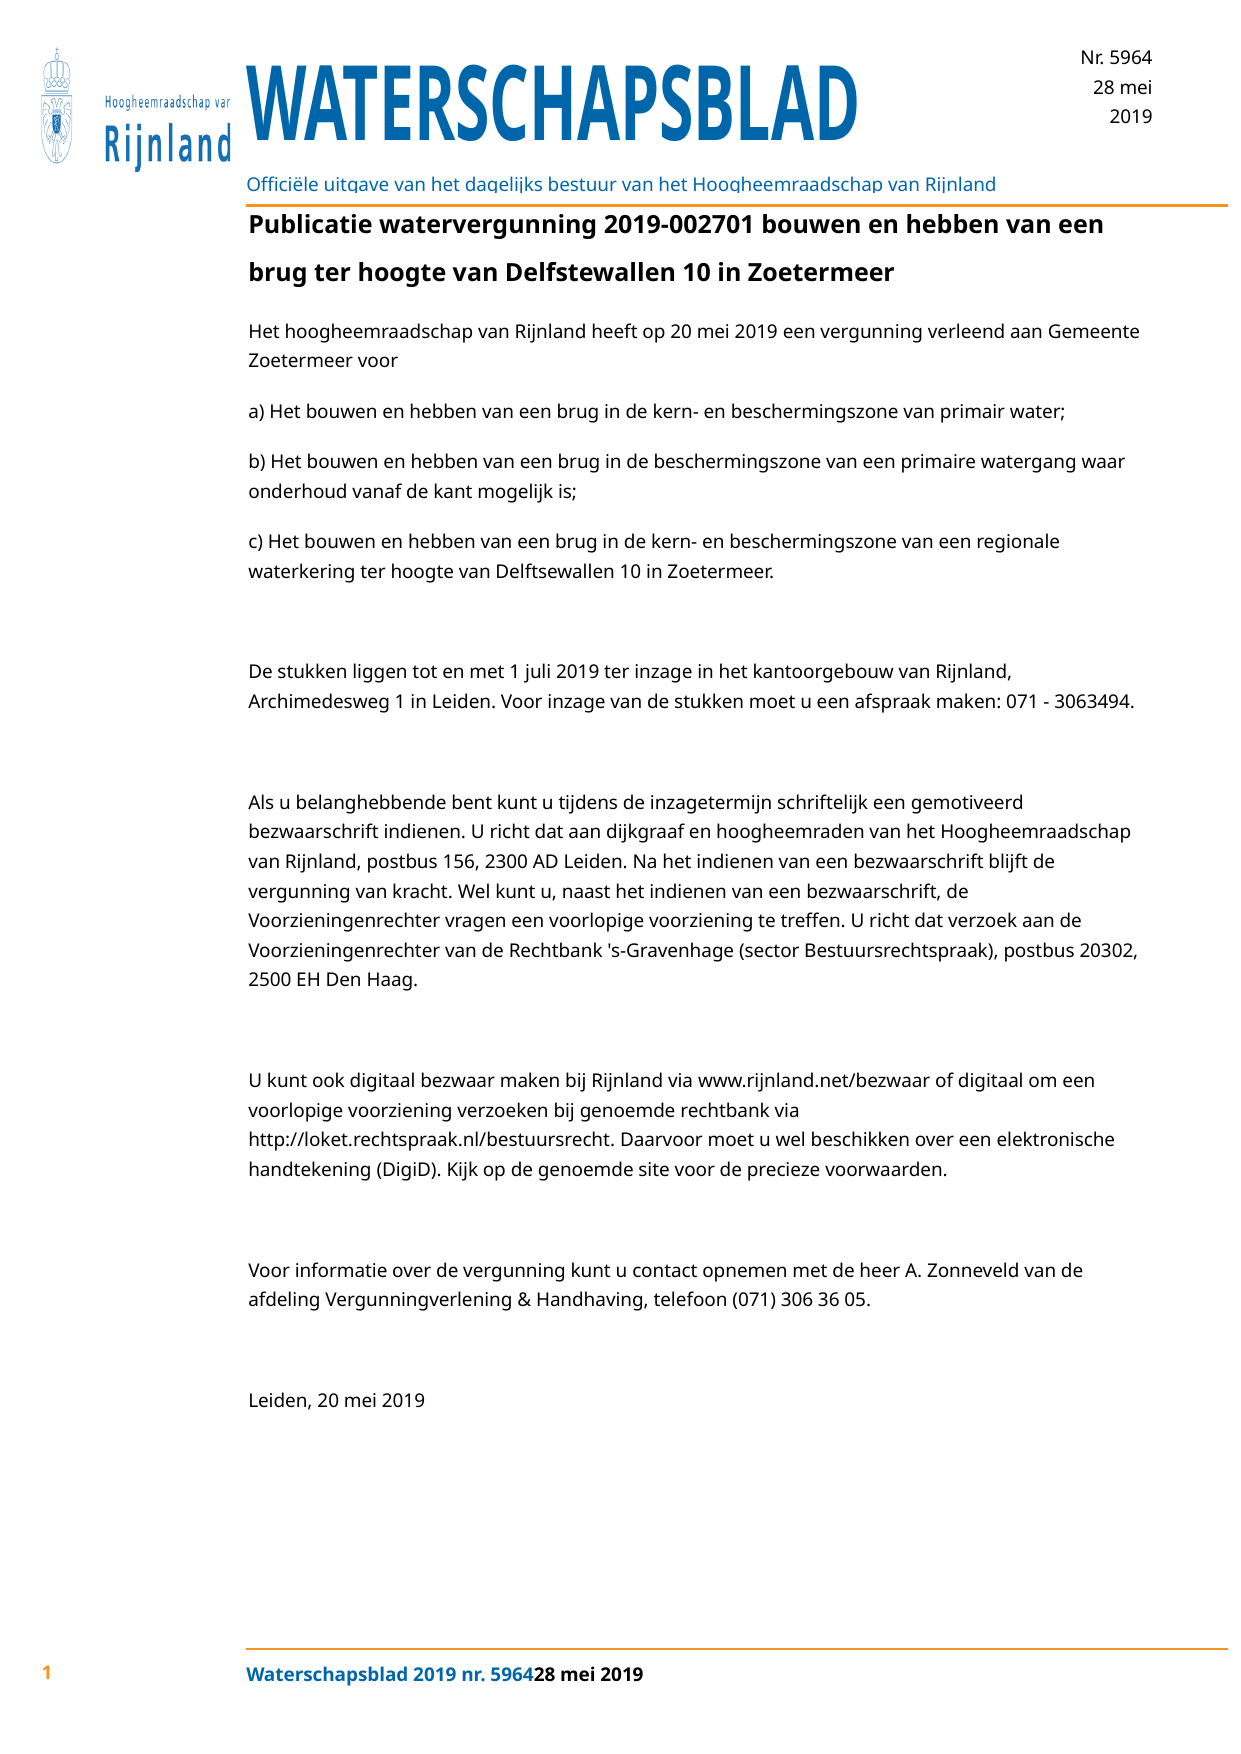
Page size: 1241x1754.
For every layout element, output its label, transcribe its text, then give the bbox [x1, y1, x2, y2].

text Het hoogheemraadschap van Rijnland heeft op 20 mei 2019 een vergunning verleend aan Gemeente Zoetermeer voor [248, 318, 1152, 373]
text De stukken liggen tot en met 1 juli 2019 ter inzage in het kantoorgebouw van Rijnland, Archimedesweg 1 in Leiden. Voor inzage van de stukken moet u een afspraak maken: 071 - 3063494. [248, 659, 1152, 714]
text b) Het bouwen en hebben van een brug in de beschermingszone van een primaire watergang waar onderhoud vanaf de kant mogelijk is; [248, 448, 1152, 504]
text c) Het bouwen en hebben van een brug in de kern- en beschermingszone van een regionale waterkering ter hoogte van Delftsewallen 10 in Zoetermeer. [248, 528, 1152, 584]
picture [41, 47, 231, 172]
text Voor informatie over de vergunning kunt u contact opnemen met de heer A. Zonneveld van de afdeling Vergunningverlening & Handhaving, telefoon (071) 306 36 05. [248, 1257, 1152, 1312]
text Publicatie watervergunning 2019-002701 bouwen en hebben van een brug ter hoogte van Delfstewallen 10 in Zoetermeer [248, 207, 1152, 288]
text Leiden, 20 mei 2019 [248, 1387, 1152, 1413]
text a) Het bouwen en hebben van een brug in de kern- en beschermingszone van primair water; [248, 398, 1152, 424]
text U kunt ook digitaal bezwaar maken bij Rijnland via www.rijnland.net/bezwaar of digitaal om een voorlopige voorziening verzoeken bij genoemde rechtbank via http://loket.rechtspraak.nl/bestuursrecht. Daarvoor moet u wel beschikken over een elektronische handtekening (DigiD). Kijk op de genoemde site voor de precieze voorwaarden. [248, 1067, 1152, 1182]
text Als u belanghebbende bent kunt u tijdens de inzagetermijn schriftelijk een gemotiveerd bezwaarschrift indienen. U richt dat aan dijkgraaf en hoogheemraden van het Hoogheemraadschap van Rijnland, postbus 156, 2300 AD Leiden. Na het indienen van een bezwaarschrift blijft de vergunning van kracht. Wel kunt u, naast het indienen van een bezwaarschrift, de Voorzieningenrechter vragen een voorlopige voorziening te treffen. U richt dat verzoek aan de Voorzieningenrechter van de Rechtbank 's-Gravenhage (sector Bestuursrechtspraak), postbus 20302, 2500 EH Den Haag. [248, 789, 1152, 992]
